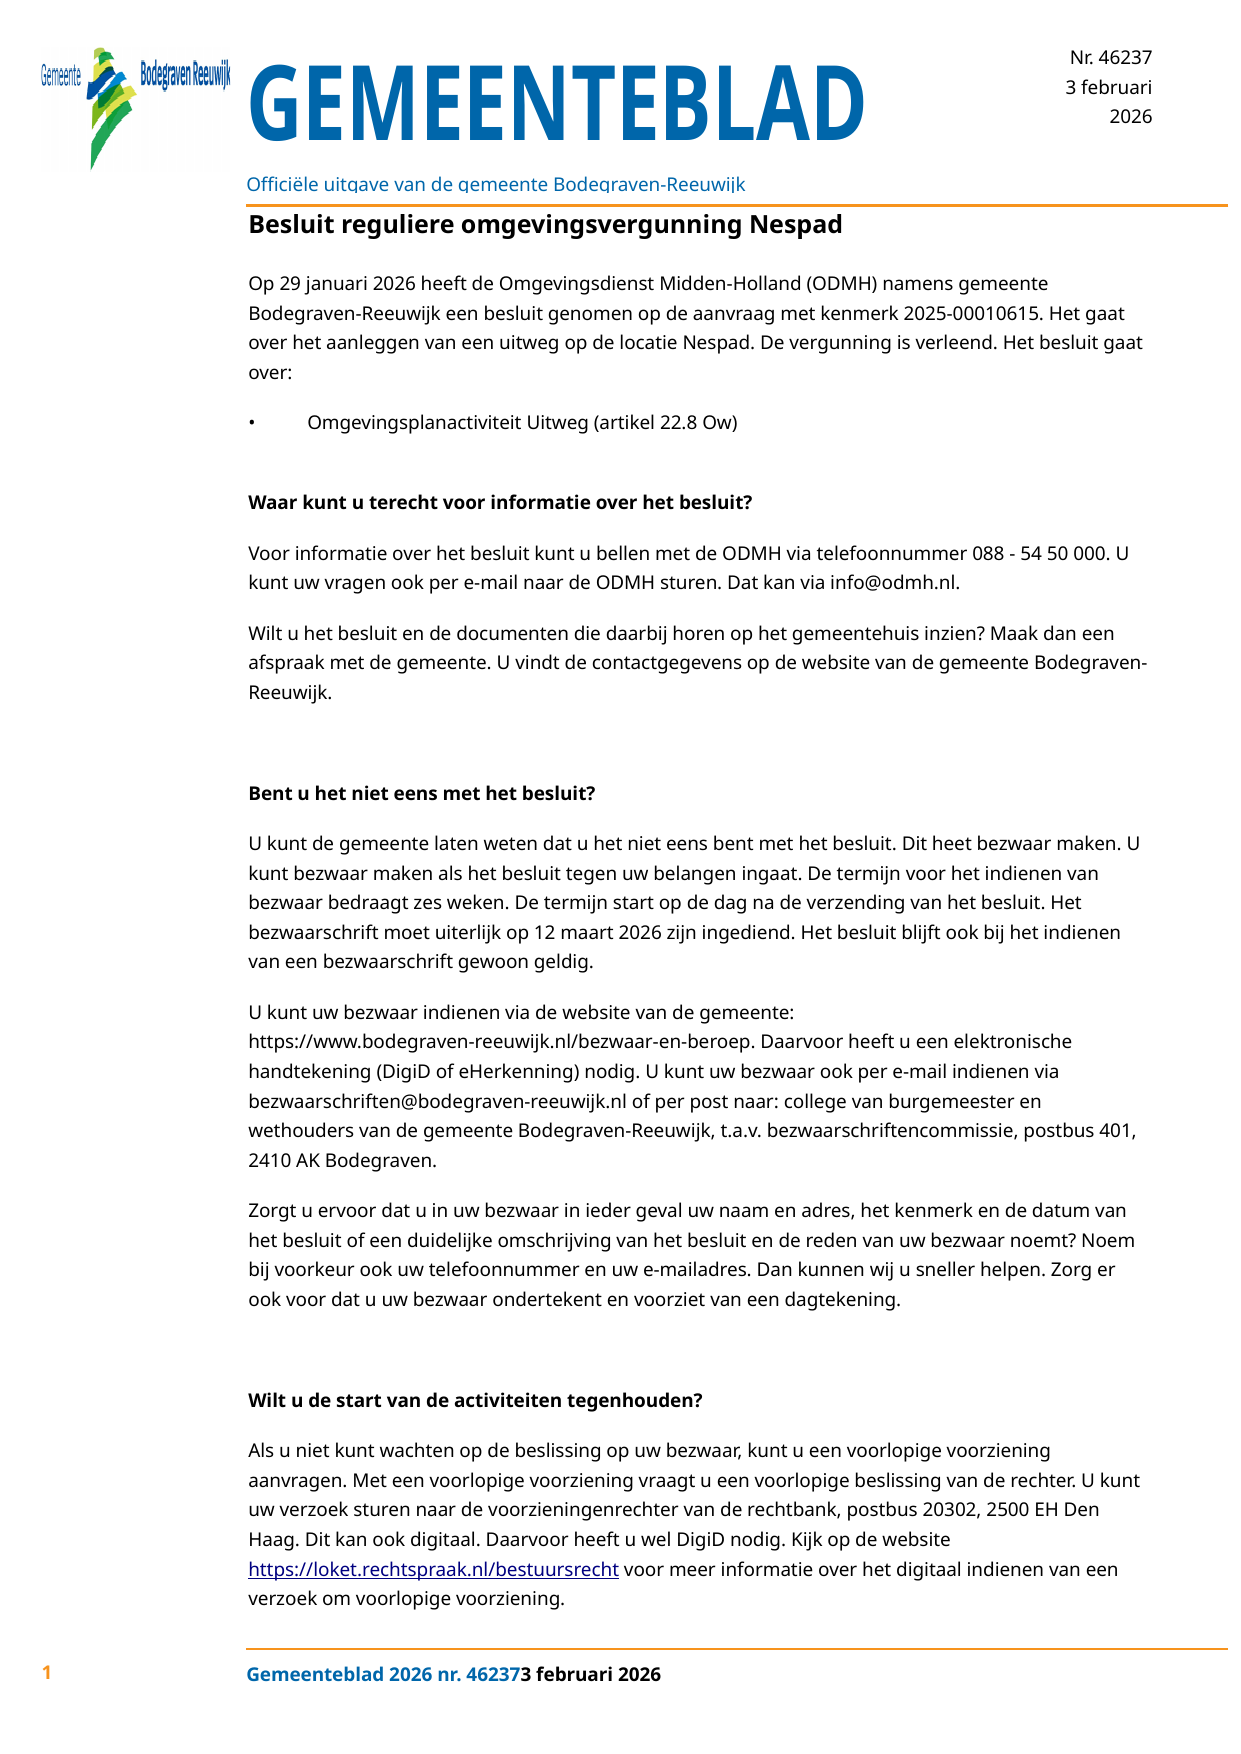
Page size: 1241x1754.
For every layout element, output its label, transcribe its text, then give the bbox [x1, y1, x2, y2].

text Bent u het niet eens met het besluit? [248, 780, 1152, 806]
text Waar kunt u terecht voor informatie over het besluit? [248, 489, 1152, 515]
text Wilt u het besluit en de documenten die daarbij horen op het gemeentehuis inzien? Maak dan een afspraak met de gemeente. U vindt de contactgegevens op de website van de gemeente Bodegraven-Reeuwijk. [248, 620, 1152, 705]
text Wilt u de start van de activiteiten tegenhouden? [248, 1387, 1152, 1413]
text Zorgt u ervoor dat u in uw bezwaar in ieder geval uw naam en adres, het kenmerk en de datum van het besluit of een duidelijke omschrijving van het besluit en de reden van uw bezwaar noemt? Noem bij voorkeur ook uw telefoonnummer en uw e-mailadres. Dan kunnen wij u sneller helpen. Zorg er ook voor dat u uw bezwaar ondertekent en voorziet van een dagtekening. [248, 1197, 1152, 1312]
text Voor informatie over het besluit kunt u bellen met de ODMH via telefoonnummer 088 - 54 50 000. U kunt uw vragen ook per e-mail naar de ODMH sturen. Dat kan via info@odmh.nl. [248, 540, 1152, 595]
text Op 29 januari 2026 heeft de Omgevingsdienst Midden-Holland (ODMH) namens gemeente Bodegraven-Reeuwijk een besluit genomen op de aanvraag met kenmerk 2025-00010615. Het gaat over het aanleggen van een uitweg op de locatie Nespad. De vergunning is verleend. Het besluit gaat over: [248, 270, 1152, 385]
text Besluit reguliere omgevingsvergunning Nespad [248, 207, 1152, 241]
text U kunt de gemeente laten weten dat u het niet eens bent met het besluit. Dit heet bezwaar maken. U kunt bezwaar maken als het besluit tegen uw belangen ingaat. De termijn voor het indienen van bezwaar bedraagt zes weken. De termijn start op de dag na de verzending van het besluit. Het bezwaarschrift moet uiterlijk op 12 maart 2026 zijn ingediend. Het besluit blijft ook bij het indienen van een bezwaarschrift gewoon geldig. [248, 830, 1152, 974]
text U kunt uw bezwaar indienen via de website van de gemeente: https://www.bodegraven-reeuwijk.nl/bezwaar-en-beroep. Daarvoor heeft u een elektronische handtekening (DigiD of eHerkenning) nodig. U kunt uw bezwaar ook per e-mail indienen via bezwaarschriften@bodegraven-reeuwijk.nl of per post naar: college van burgemeester en wethouders van de gemeente Bodegraven-Reeuwijk, t.a.v. bezwaarschriftencommissie, postbus 401, 2410 AK Bodegraven. [248, 999, 1152, 1173]
picture [41, 47, 231, 172]
list Omgevingsplanactiviteit Uitweg (artikel 22.8 Ow) [248, 409, 1152, 435]
text Als u niet kunt wachten op de beslissing op uw bezwaar, kunt u een voorlopige voorziening aanvragen. Met een voorlopige voorziening vraagt u een voorlopige beslissing van de rechter. U kunt uw verzoek sturen naar de voorzieningenrechter van de rechtbank, postbus 20302, 2500 EH Den Haag. Dit kan ook digitaal. Daarvoor heeft u wel DigiD nodig. Kijk op de website https://loket.rechtspraak.nl/bestuursrecht voor meer informatie over het digitaal indienen van een verzoek om voorlopige voorziening. [248, 1437, 1152, 1611]
